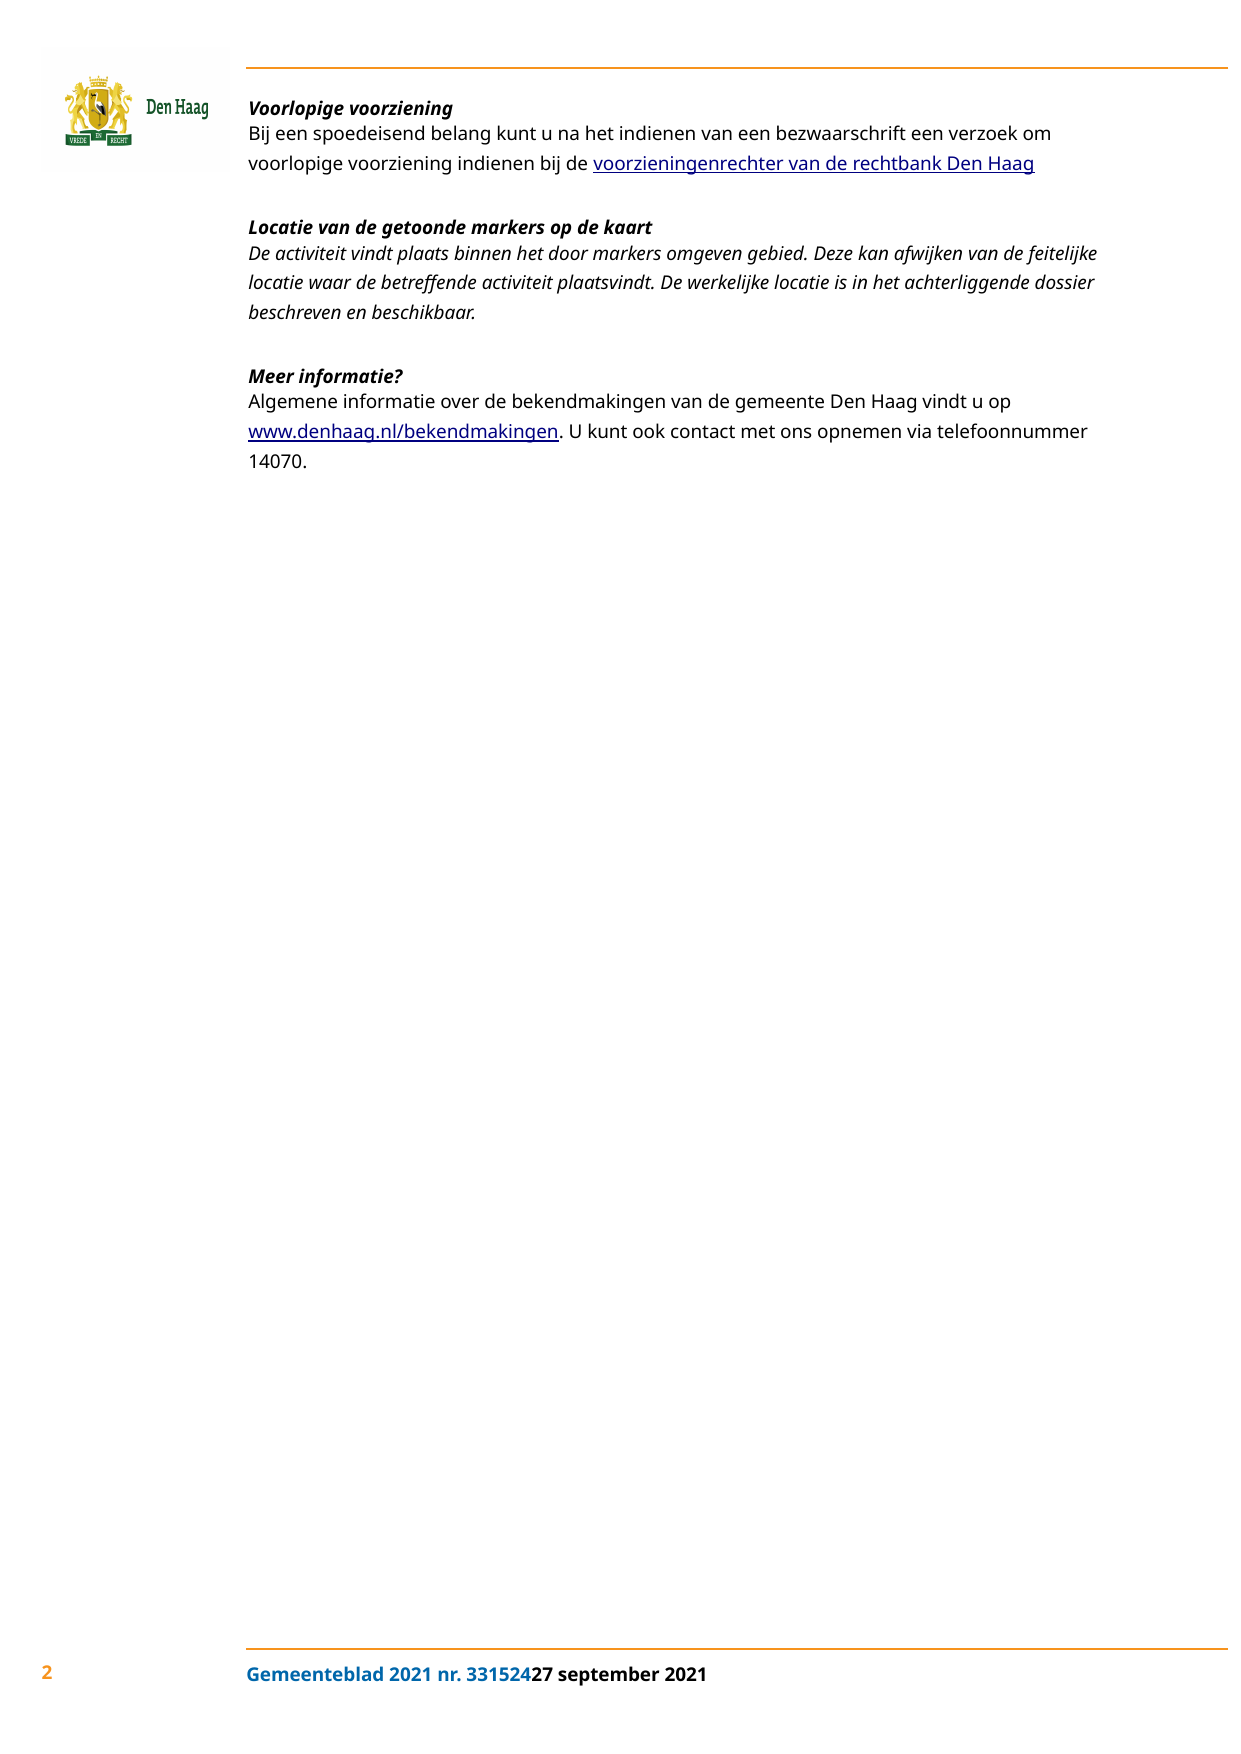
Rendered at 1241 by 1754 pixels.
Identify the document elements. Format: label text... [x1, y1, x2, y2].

text De activiteit vindt plaats binnen het door markers omgeven gebied. Deze kan afwijken van de feitelijke locatie waar de betreffende activiteit plaatsvindt. De werkelijke locatie is in het achterliggende dossier beschreven en beschikbaar. [248, 240, 1152, 325]
text Voorlopige voorziening [248, 95, 1152, 121]
picture [41, 47, 231, 172]
text Locatie van de getoonde markers op de kaart [248, 214, 1152, 240]
text Meer informatie? [248, 363, 1152, 389]
text Algemene informatie over de bekendmakingen van de gemeente Den Haag vindt u op www.denhaag.nl/bekendmakingen. U kunt ook contact met ons opnemen via telefoonnummer 14070. [248, 389, 1152, 473]
text Bij een spoedeisend belang kunt u na het indienen van een bezwaarschrift een verzoek om voorlopige voorziening indienen bij de voorzieningenrechter van de rechtbank Den Haag [248, 121, 1152, 176]
